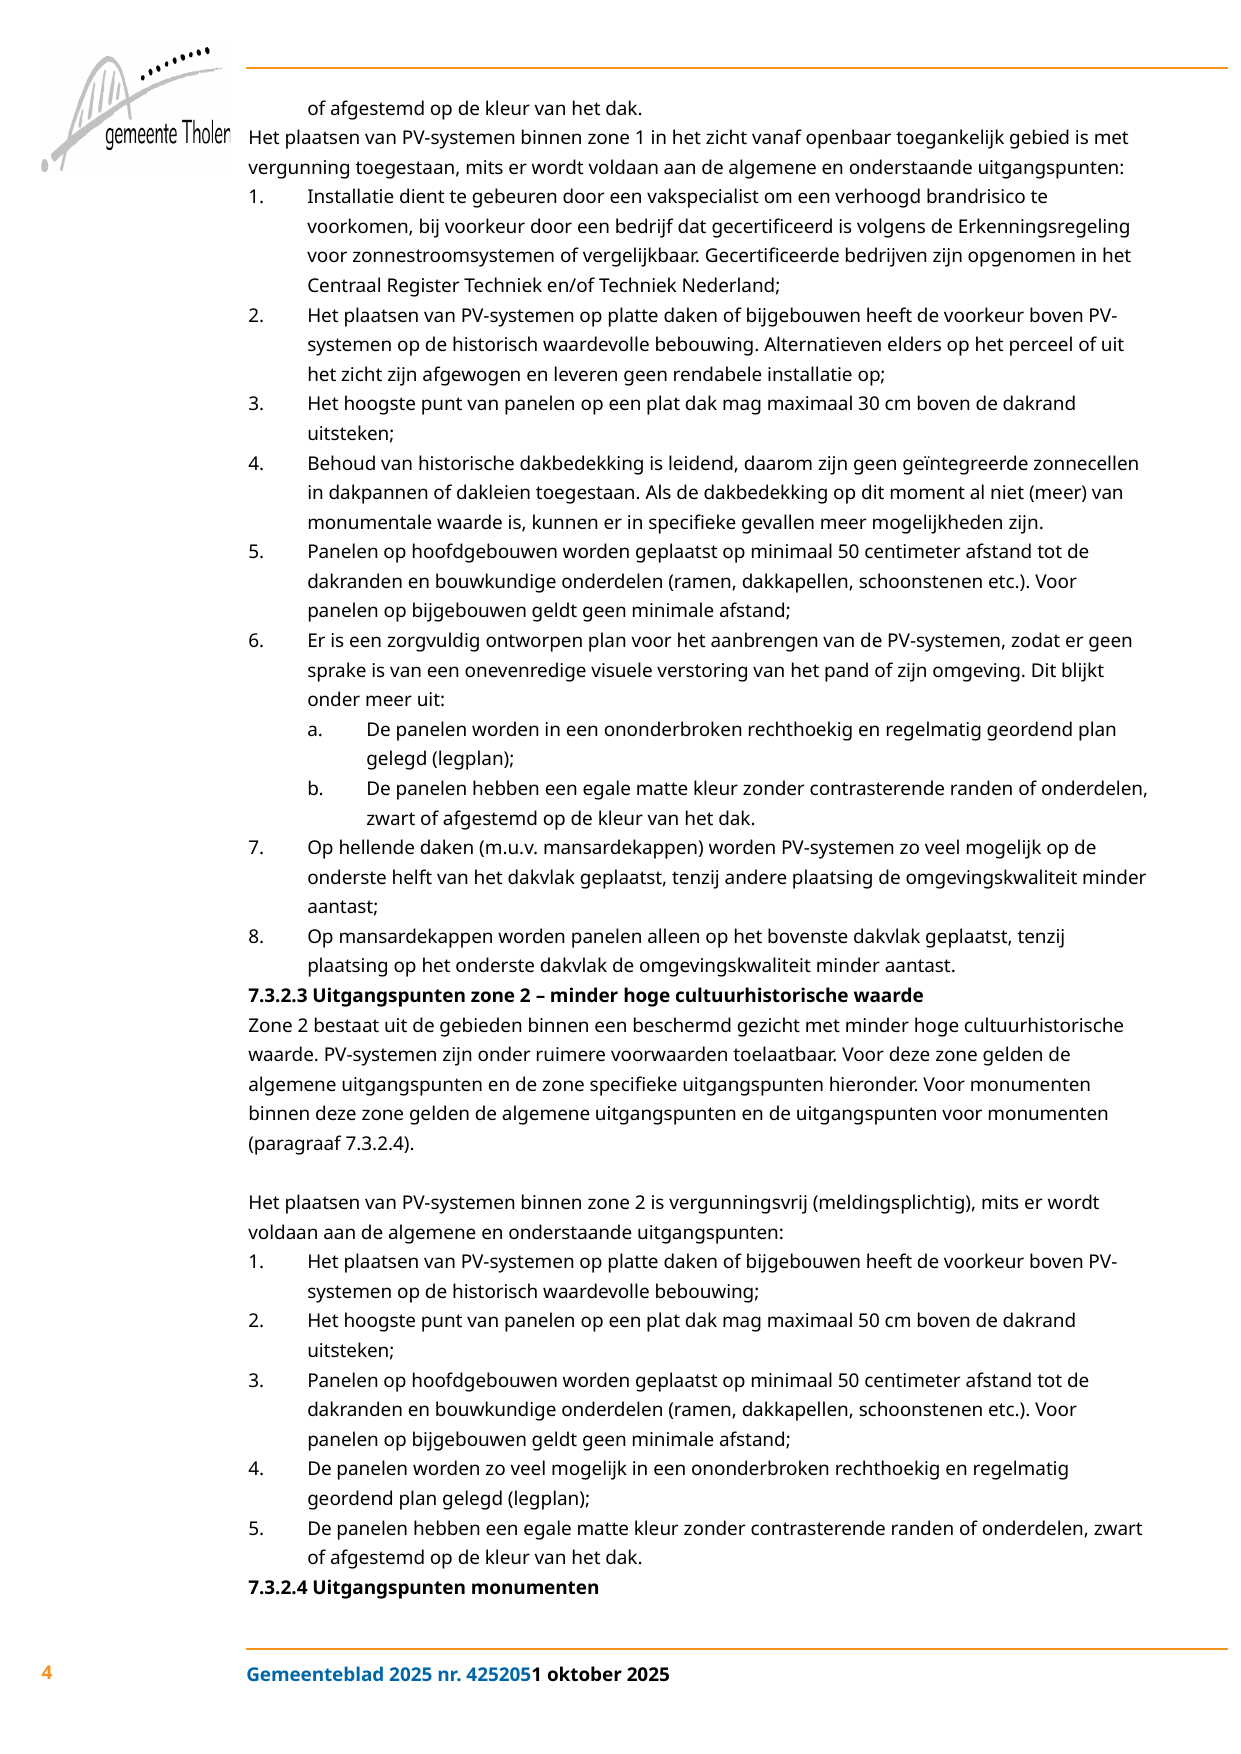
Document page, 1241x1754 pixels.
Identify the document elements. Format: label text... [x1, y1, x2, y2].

list De panelen worden in een ononderbroken rechthoekig en regelmatig geordend plan gelegd (legplan); [307, 716, 1152, 771]
list Het hoogste punt van panelen op een plat dak mag maximaal 50 cm boven de dakrand uitsteken; [248, 1308, 1152, 1363]
list Panelen op hoofdgebouwen worden geplaatst op minimaal 50 centimeter afstand tot de dakranden en bouwkundige onderdelen (ramen, dakkapellen, schoonstenen etc.). Voor panelen op bijgebouwen geldt geen minimale afstand; [248, 1367, 1152, 1452]
list Behoud van historische dakbedekking is leidend, daarom zijn geen geïntegreerde zonnecellen in dakpannen of dakleien toegestaan. Als de dakbedekking op dit moment al niet (meer) van monumentale waarde is, kunnen er in specifieke gevallen meer mogelijkheden zijn. [248, 450, 1152, 535]
text 7.3.2.4 Uitgangspunten monumenten [248, 1574, 1152, 1600]
text Het plaatsen van PV-systemen binnen zone 2 is vergunningsvrij (meldingsplichtig), mits er wordt voldaan aan de algemene en onderstaande uitgangspunten: [248, 1189, 1152, 1245]
list Op mansardekappen worden panelen alleen op het bovenste dakvlak geplaatst, tenzij plaatsing op het onderste dakvlak de omgevingskwaliteit minder aantast. [248, 923, 1152, 978]
text 7.3.2.3 Uitgangspunten zone 2 – minder hoge cultuurhistorische waarde [248, 982, 1152, 1008]
list of afgestemd op de kleur van het dak. [248, 95, 1152, 121]
list Er is een zorgvuldig ontworpen plan voor het aanbrengen van de PV-systemen, zodat er geen sprake is van een onevenredige visuele verstoring van het pand of zijn omgeving. Dit blijkt onder meer uit: [248, 627, 1152, 712]
list Het hoogste punt van panelen op een plat dak mag maximaal 30 cm boven de dakrand uitsteken; [248, 391, 1152, 446]
text Het plaatsen van PV-systemen binnen zone 1 in het zicht vanaf openbaar toegankelijk gebied is met vergunning toegestaan, mits er wordt voldaan aan de algemene en onderstaande uitgangspunten: [248, 124, 1152, 180]
text Zone 2 bestaat uit de gebieden binnen een beschermd gezicht met minder hoge cultuurhistorische waarde. PV-systemen zijn onder ruimere voorwaarden toelaatbaar. Voor deze zone gelden de algemene uitgangspunten en de zone specifieke uitgangspunten hieronder. Voor monumenten binnen deze zone gelden de algemene uitgangspunten en de uitgangspunten voor monumenten (paragraaf 7.3.2.4). [248, 1012, 1152, 1156]
list Het plaatsen van PV-systemen op platte daken of bijgebouwen heeft de voorkeur boven PV-systemen op de historisch waardevolle bebouwing; [248, 1248, 1152, 1304]
list De panelen worden zo veel mogelijk in een ononderbroken rechthoekig en regelmatig geordend plan gelegd (legplan); [248, 1456, 1152, 1511]
list Het plaatsen van PV-systemen op platte daken of bijgebouwen heeft de voorkeur boven PV-systemen op de historisch waardevolle bebouwing. Alternatieven elders op het perceel of uit het zicht zijn afgewogen en leveren geen rendabele installatie op; [248, 302, 1152, 387]
list De panelen hebben een egale matte kleur zonder contrasterende randen of onderdelen, zwart of afgestemd op de kleur van het dak. [248, 1515, 1152, 1570]
picture [41, 47, 231, 172]
list Installatie dient te gebeuren door een vakspecialist om een verhoogd brandrisico te voorkomen, bij voorkeur door een bedrijf dat gecertificeerd is volgens de Erkenningsregeling voor zonnestroomsystemen of vergelijkbaar. Gecertificeerde bedrijven zijn opgenomen in het Centraal Register Techniek en/of Techniek Nederland; [248, 183, 1152, 298]
list Panelen op hoofdgebouwen worden geplaatst op minimaal 50 centimeter afstand tot de dakranden en bouwkundige onderdelen (ramen, dakkapellen, schoonstenen etc.). Voor panelen op bijgebouwen geldt geen minimale afstand; [248, 538, 1152, 623]
list De panelen hebben een egale matte kleur zonder contrasterende randen of onderdelen, zwart of afgestemd op de kleur van het dak. [307, 775, 1152, 831]
list Op hellende daken (m.u.v. mansardekappen) worden PV-systemen zo veel mogelijk op de onderste helft van het dakvlak geplaatst, tenzij andere plaatsing de omgevingskwaliteit minder aantast; [248, 834, 1152, 919]
